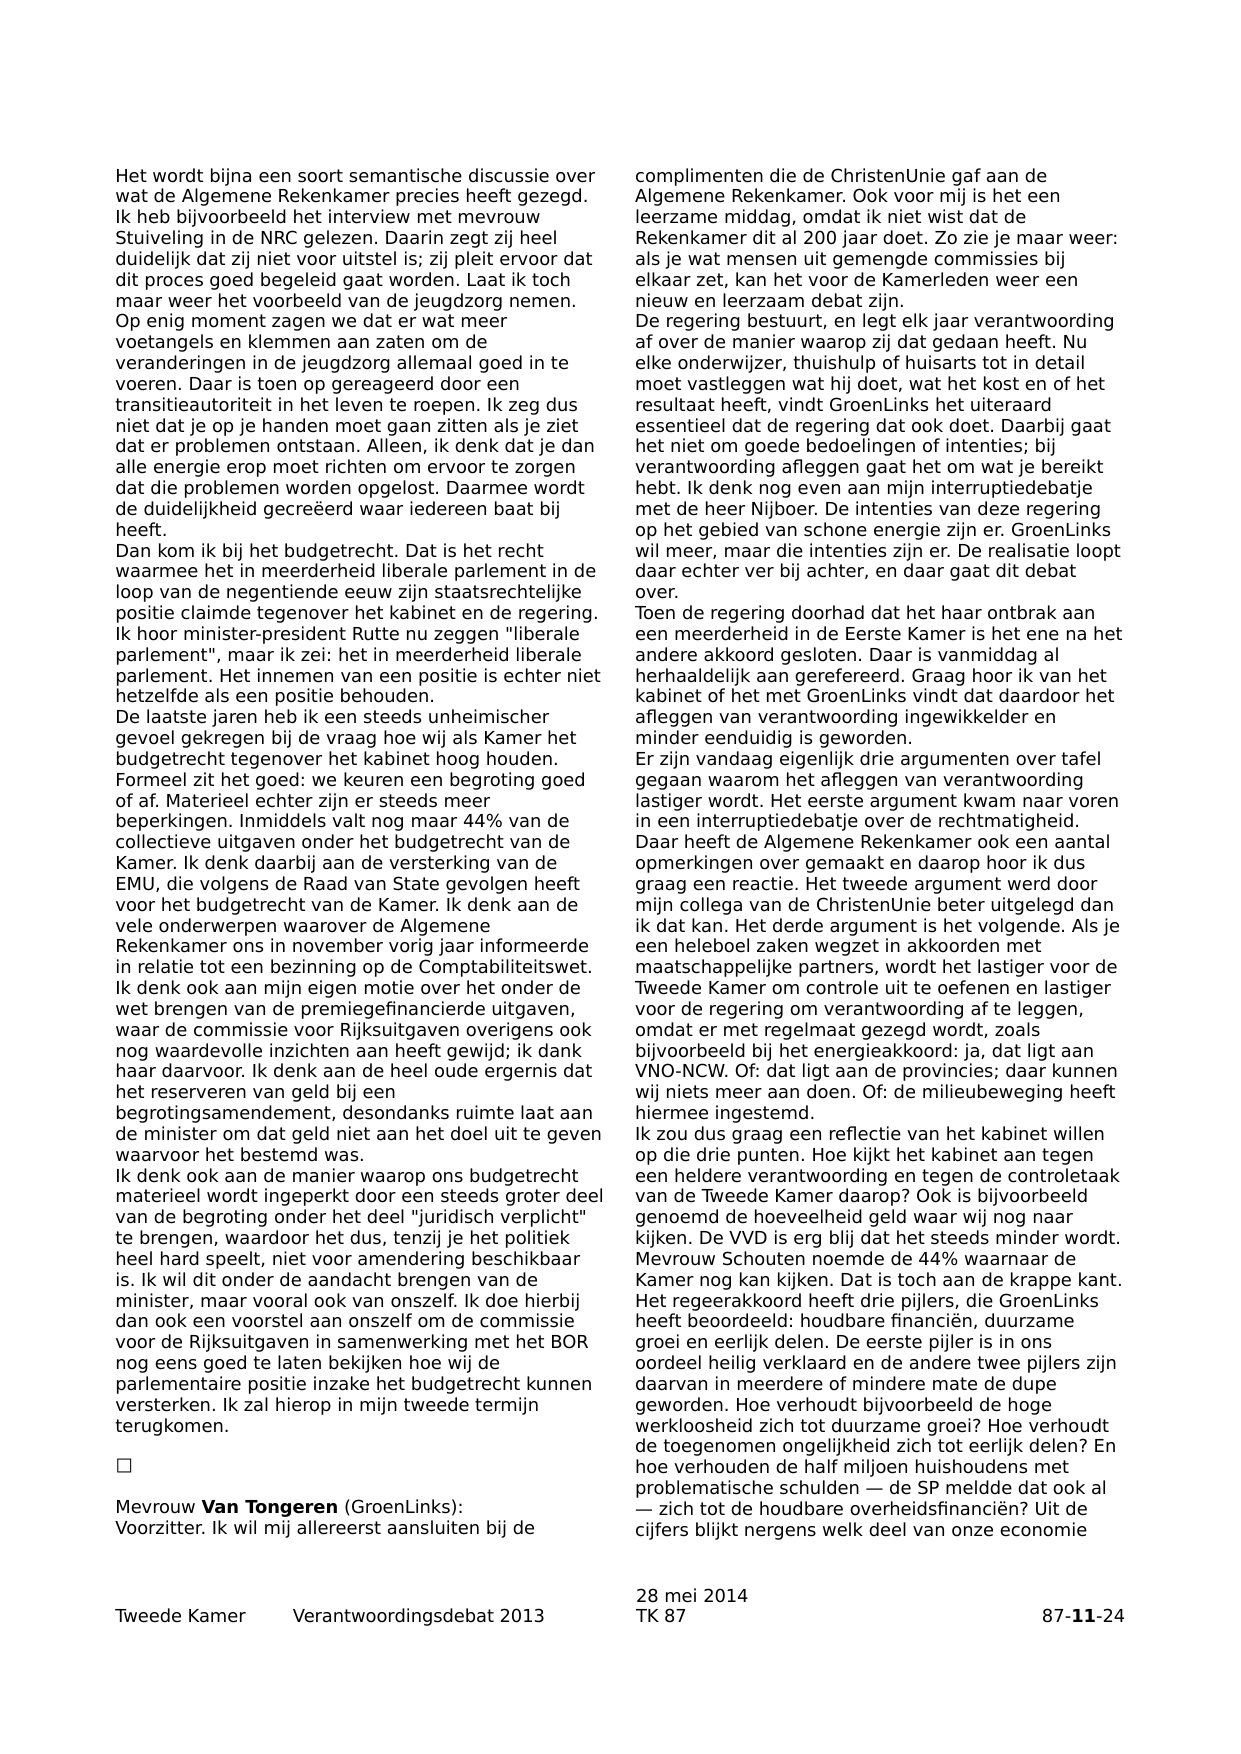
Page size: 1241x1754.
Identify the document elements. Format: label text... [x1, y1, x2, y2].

text Ik denk ook aan de manier waarop ons budgetrecht materieel wordt ingeperkt door een steeds groter deel van de begroting onder het deel "juridisch verplicht" te brengen, waardoor het dus, tenzij je het politiek heel hard speelt, niet voor amendering beschikbaar is. Ik wil dit onder de aandacht brengen van de minister, maar vooral ook van onszelf. Ik doe hierbij dan ook een voorstel aan onszelf om de commissie voor de Rijksuitgaven in samenwerking met het BOR nog eens goed te laten bekijken hoe wij de parlementaire positie inzake het budgetrecht kunnen versterken. Ik zal hierop in mijn tweede termijn terugkomen. [115, 1165, 605, 1436]
text Toen de regering doorhad dat het haar ontbrak aan een meerderheid in de Eerste Kamer is het ene na het andere akkoord gesloten. Daar is vanmiddag al herhaaldelijk aan gerefereerd. Graag hoor ik van het kabinet of het met GroenLinks vindt dat daardoor het afleggen van verantwoording ingewikkelder en minder eenduidig is geworden. [635, 603, 1125, 749]
text Het regeerakkoord heeft drie pijlers, die GroenLinks heeft beoordeeld: houdbare financiën, duurzame groei en eerlijk delen. De eerste pijler is in ons oordeel heilig verklaard en de andere twee pijlers zijn daarvan in meerdere of mindere mate de dupe geworden. Hoe verhoudt bijvoorbeeld de hoge werkloosheid zich tot duurzame groei? Hoe verhoudt de toegenomen ongelijkheid zich tot eerlijk delen? En hoe verhouden de half miljoen huishoudens met problematische schulden — de SP meldde dat ook al — zich tot de houdbare overheidsfinanciën? Uit de cijfers blijkt nergens welk deel van onze economie [635, 1290, 1125, 1540]
text Voorzitter. Ik wil mij allereerst aansluiten bij de [115, 1518, 605, 1538]
text complimenten die de ChristenUnie gaf aan de Algemene Rekenkamer. Ook voor mij is het een leerzame middag, omdat ik niet wist dat de Rekenkamer dit al 200 jaar doet. Zo zie je maar weer: als je wat mensen uit gemengde commissies bij elkaar zet, kan het voor de Kamerleden weer een nieuw en leerzaam debat zijn. [635, 165, 1125, 311]
text Mevrouw Van Tongeren (GroenLinks): [115, 1497, 605, 1518]
text Het wordt bijna een soort semantische discussie over wat de Algemene Rekenkamer precies heeft gezegd. Ik heb bijvoorbeeld het interview met mevrouw Stuiveling in de NRC gelezen. Daarin zegt zij heel duidelijk dat zij niet voor uitstel is; zij pleit ervoor dat dit proces goed begeleid gaat worden. Laat ik toch maar weer het voorbeeld van de jeugdzorg nemen. Op enig moment zagen we dat er wat meer voetangels en klemmen aan zaten om de veranderingen in de jeugdzorg allemaal goed in te voeren. Daar is toen op gereageerd door een transitieautoriteit in het leven te roepen. Ik zeg dus niet dat je op je handen moet gaan zitten als je ziet dat er problemen ontstaan. Alleen, ik denk dat je dan alle energie erop moet richten om ervoor te zorgen dat die problemen worden opgelost. Daarmee wordt de duidelijkheid gecreëerd waar iedereen baat bij heeft. [115, 165, 605, 540]
text Dan kom ik bij het budgetrecht. Dat is het recht waarmee het in meerderheid liberale parlement in de loop van de negentiende eeuw zijn staatsrechtelijke positie claimde tegenover het kabinet en de regering. Ik hoor minister-president Rutte nu zeggen "liberale parlement", maar ik zei: het in meerderheid liberale parlement. Het innemen van een positie is echter niet hetzelfde als een positie behouden. [115, 540, 605, 707]
text De laatste jaren heb ik een steeds unheimischer gevoel gekregen bij de vraag hoe wij als Kamer het budgetrecht tegenover het kabinet hoog houden. Formeel zit het goed: we keuren een begroting goed of af. Materieel echter zijn er steeds meer beperkingen. Inmiddels valt nog maar 44% van de collectieve uitgaven onder het budgetrecht van de Kamer. Ik denk daarbij aan de versterking van de EMU, die volgens de Raad van State gevolgen heeft voor het budgetrecht van de Kamer. Ik denk aan de vele onderwerpen waarover de Algemene Rekenkamer ons in november vorig jaar informeerde in relatie tot een bezinning op de Comptabiliteitswet. Ik denk ook aan mijn eigen motie over het onder de wet brengen van de premiegefinancierde uitgaven, waar de commissie voor Rijksuitgaven overigens ook nog waardevolle inzichten aan heeft gewijd; ik dank haar daarvoor. Ik denk aan de heel oude ergernis dat het reserveren van geld bij een begrotingsamendement, desondanks ruimte laat aan de minister om dat geld niet aan het doel uit te geven waarvoor het bestemd was. [115, 707, 605, 1165]
text Er zijn vandaag eigenlijk drie argumenten over tafel gegaan waarom het afleggen van verantwoording lastiger wordt. Het eerste argument kwam naar voren in een interruptiedebatje over de rechtmatigheid. Daar heeft de Algemene Rekenkamer ook een aantal opmerkingen over gemaakt en daarop hoor ik dus graag een reactie. Het tweede argument werd door mijn collega van de ChristenUnie beter uitgelegd dan ik dat kan. Het derde argument is het volgende. Als je een heleboel zaken wegzet in akkoorden met maatschappelijke partners, wordt het lastiger voor de Tweede Kamer om controle uit te oefenen en lastiger voor de regering om verantwoording af te leggen, omdat er met regelmaat gezegd wordt, zoals bijvoorbeeld bij het energieakkoord: ja, dat ligt aan VNO-NCW. Of: dat ligt aan de provincies; daar kunnen wij niets meer aan doen. Of: de milieubeweging heeft hiermee ingestemd. [635, 749, 1125, 1124]
text ⬜ [115, 1456, 605, 1477]
text Ik zou dus graag een reflectie van het kabinet willen op die drie punten. Hoe kijkt het kabinet aan tegen een heldere verantwoording en tegen de controletaak van de Tweede Kamer daarop? Ook is bijvoorbeeld genoemd de hoeveelheid geld waar wij nog naar kijken. De VVD is erg blij dat het steeds minder wordt. Mevrouw Schouten noemde de 44% waarnaar de Kamer nog kan kijken. Dat is toch aan de krappe kant. [635, 1124, 1125, 1290]
text De regering bestuurt, en legt elk jaar verantwoording af over de manier waarop zij dat gedaan heeft. Nu elke onderwijzer, thuishulp of huisarts tot in detail moet vastleggen wat hij doet, wat het kost en of het resultaat heeft, vindt GroenLinks het uiteraard essentieel dat de regering dat ook doet. Daarbij gaat het niet om goede bedoelingen of intenties; bij verantwoording afleggen gaat het om wat je bereikt hebt. Ik denk nog even aan mijn interruptiedebatje met de heer Nijboer. De intenties van deze regering op het gebied van schone energie zijn er. GroenLinks wil meer, maar die intenties zijn er. De realisatie loopt daar echter ver bij achter, en daar gaat dit debat over. [635, 311, 1125, 603]
